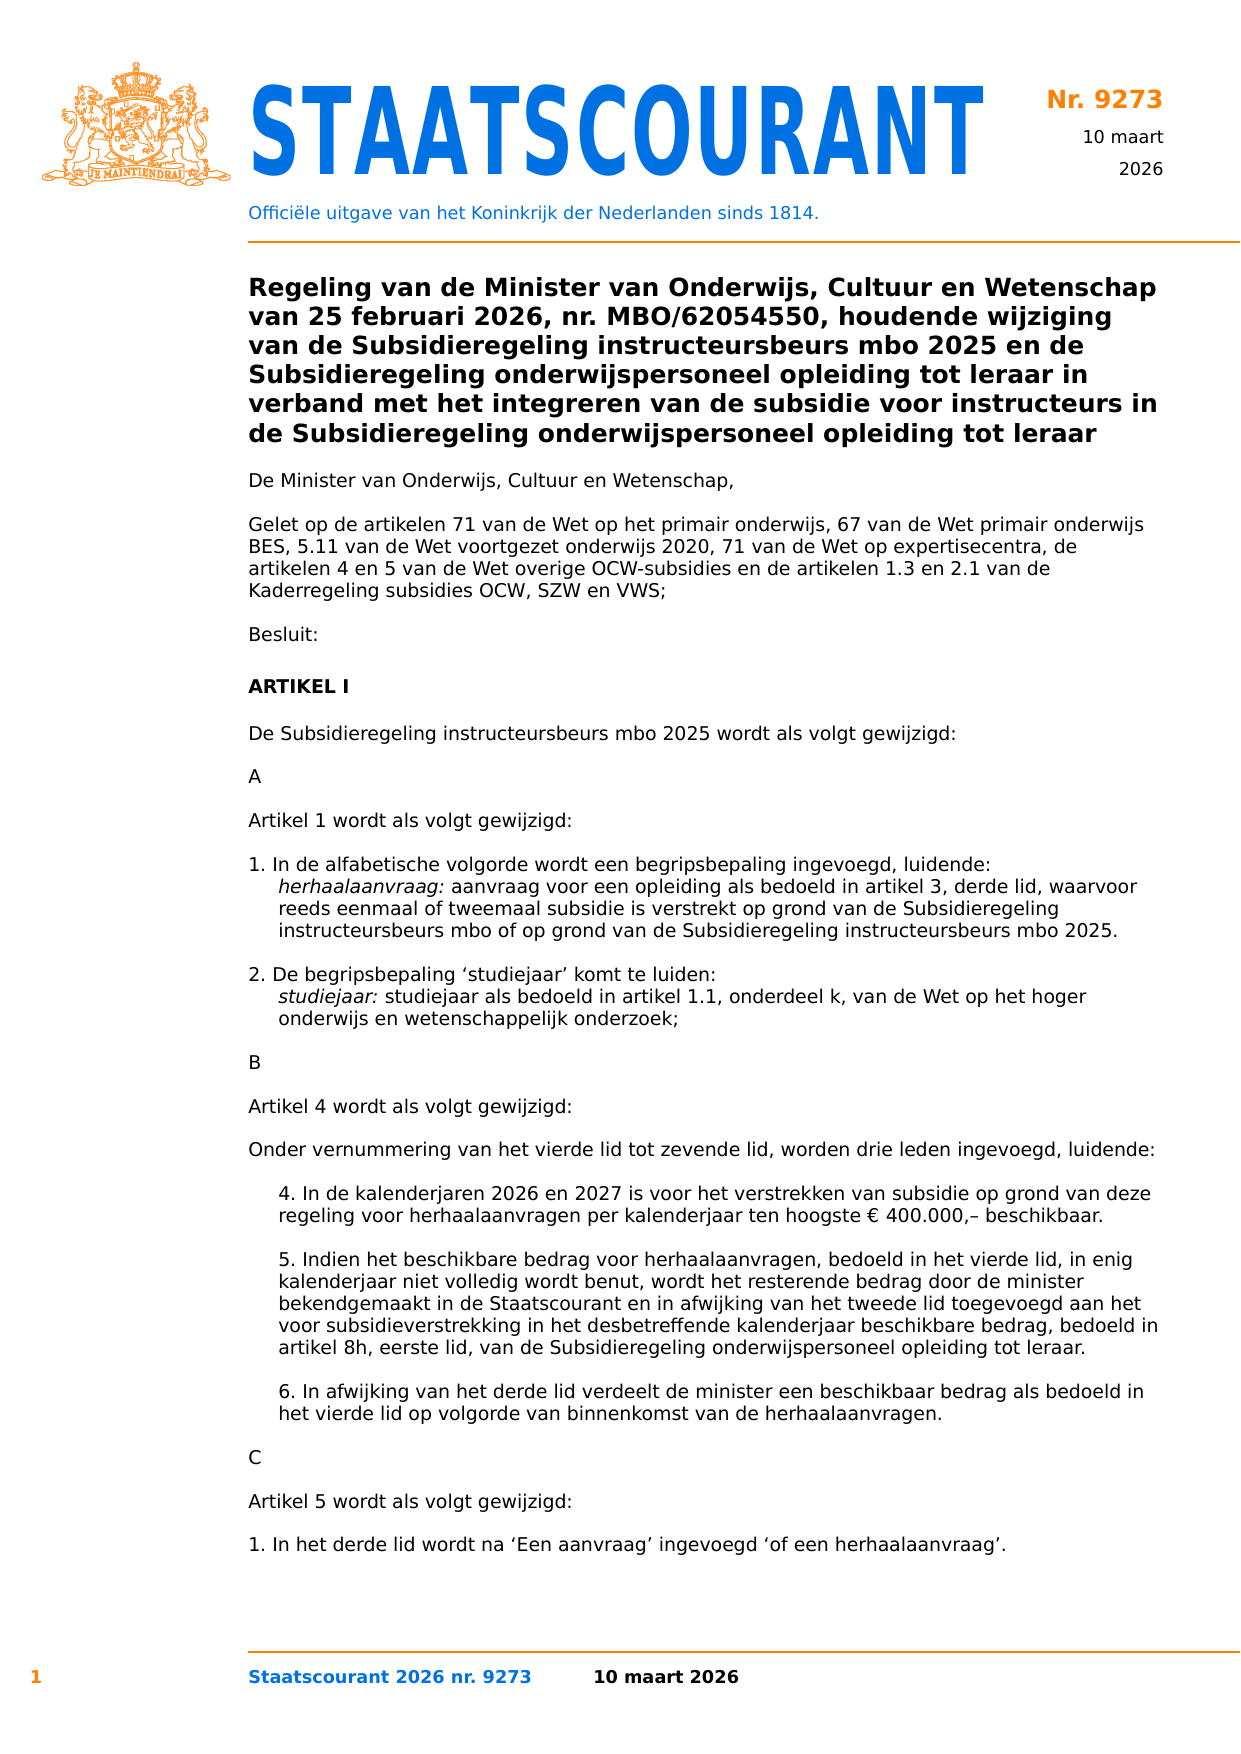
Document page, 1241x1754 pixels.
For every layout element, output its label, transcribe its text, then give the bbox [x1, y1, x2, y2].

text 5. Indien het beschikbare bedrag voor herhaalaanvragen, bedoeld in het vierde lid, in enig kalenderjaar niet volledig wordt benut, wordt het resterende bedrag door de minister bekendgemaakt in de Staatscourant en in afwijking van het tweede lid toegevoegd aan het voor subsidieverstrekking in het desbetreffende kalenderjaar beschikbare bedrag, bedoeld in artikel 8h, eerste lid, van de Subsidieregeling onderwijspersoneel opleiding tot leraar. [278, 1249, 1163, 1359]
text A [248, 766, 1163, 788]
text De Minister van Onderwijs, Cultuur en Wetenschap, [248, 470, 1163, 492]
text 2. De begripsbepaling ‘studiejaar’ komt te luiden: [248, 964, 1163, 986]
table_cell 2026 [998, 153, 1240, 203]
table_header Nr. 9273 [998, 62, 1240, 121]
text Besluit: [248, 623, 1163, 646]
subtitle ARTIKEL I [248, 676, 1163, 697]
text Gelet op de artikelen 71 van de Wet op het primair onderwijs, 67 van de Wet primair onderwijs BES, 5.11 van de Wet voortgezet onderwijs 2020, 71 van de Wet op expertisecentra, de artikelen 4 en 5 van de Wet overige OCW-subsidies en de artikelen 1.3 en 2.1 van de Kaderregeling subsidies OCW, SZW en VWS; [248, 514, 1163, 602]
text 1. In het derde lid wordt na ‘Een aanvraag’ ingevoegd ‘of een herhaalaanvraag’. [248, 1534, 1163, 1556]
text Onder vernummering van het vierde lid tot zevende lid, worden drie leden ingevoegd, luidende: [248, 1139, 1163, 1161]
text 1. In de alfabetische volgorde wordt een begripsbepaling ingevoegd, luidende: [248, 854, 1163, 876]
text 6. In afwijking van het derde lid verdeelt de minister een beschikbaar bedrag als bedoeld in het vierde lid op volgorde van binnenkomst van de herhaalaanvragen. [278, 1381, 1163, 1425]
text De Subsidieregeling instructeursbeurs mbo 2025 wordt als volgt gewijzigd: [248, 722, 1163, 744]
table_header STAATSCOURANT [248, 62, 998, 203]
table_header [25, 62, 248, 241]
text B [248, 1052, 1163, 1074]
table_cell Officiële uitgave van het Koninkrijk der Nederlanden sinds 1814. [248, 203, 1240, 241]
text herhaalaanvraag: aanvraag voor een opleiding als bedoeld in artikel 3, derde lid, waarvoor reeds eenmaal of tweemaal subsidie is verstrekt op grond van de Subsidieregeling instructeursbeurs mbo of op grond van de Subsidieregeling instructeursbeurs mbo 2025. [278, 876, 1163, 942]
text C [248, 1447, 1163, 1469]
picture [41, 62, 231, 186]
text Artikel 1 wordt als volgt gewijzigd: [248, 810, 1163, 832]
text Artikel 4 wordt als volgt gewijzigd: [248, 1096, 1163, 1117]
text Artikel 5 wordt als volgt gewijzigd: [248, 1491, 1163, 1512]
subtitle Regeling van de Minister van Onderwijs, Cultuur en Wetenschap van 25 februari 2026, nr. MBO/62054550, houdende wijziging van de Subsidieregeling instructeursbeurs mbo 2025 en de Subsidieregeling onderwijspersoneel opleiding tot leraar in verband met het integreren van de subsidie voor instructeurs in de Subsidieregeling onderwijspersoneel opleiding tot leraar [248, 273, 1163, 448]
text studiejaar: studiejaar als bedoeld in artikel 1.1, onderdeel k, van de Wet op het hoger onderwijs en wetenschappelijk onderzoek; [278, 986, 1163, 1030]
table_cell 10 maart [998, 121, 1240, 153]
text 4. In de kalenderjaren 2026 en 2027 is voor het verstrekken van subsidie op grond van deze regeling voor herhaalaanvragen per kalenderjaar ten hoogste € 400.000,– beschikbaar. [278, 1183, 1163, 1227]
